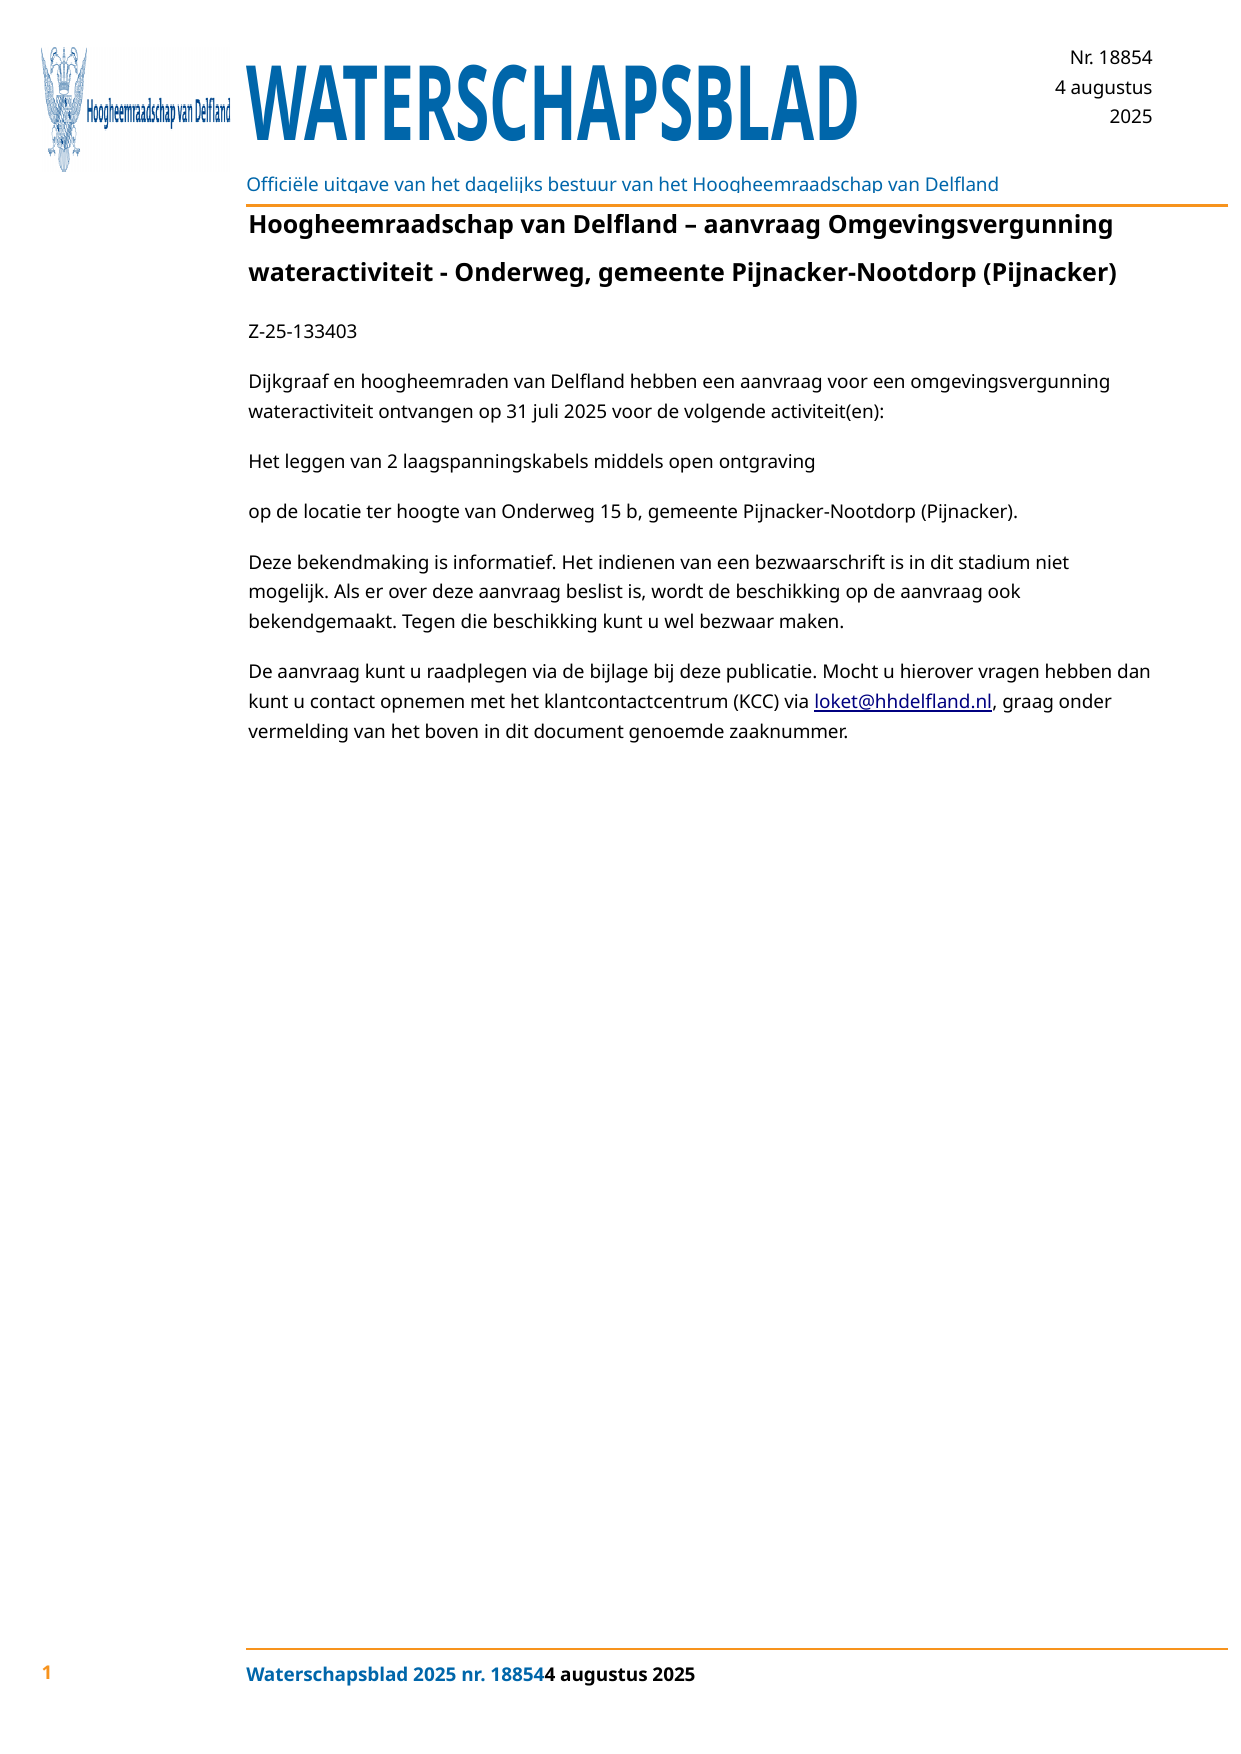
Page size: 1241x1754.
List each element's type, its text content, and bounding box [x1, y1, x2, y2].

text Deze bekendmaking is informatief. Het indienen van een bezwaarschrift is in dit stadium niet mogelijk. Als er over deze aanvraag beslist is, wordt de beschikking op de aanvraag ook bekendgemaakt. Tegen die beschikking kunt u wel bezwaar maken. [248, 549, 1152, 634]
text op de locatie ter hoogte van Onderweg 15 b, gemeente Pijnacker-Nootdorp (Pijnacker). [248, 499, 1152, 524]
text Hoogheemraadschap van Delfland – aanvraag Omgevingsvergunning wateractiviteit - Onderweg, gemeente Pijnacker-Nootdorp (Pijnacker) [248, 207, 1152, 288]
text Z-25-133403 [248, 318, 1152, 344]
picture [41, 47, 231, 172]
text Dijkgraaf en hoogheemraden van Delfland hebben een aanvraag voor een omgevingsvergunning wateractiviteit ontvangen op 31 juli 2025 voor de volgende activiteit(en): [248, 368, 1152, 424]
text Het leggen van 2 laagspanningskabels middels open ontgraving [248, 448, 1152, 474]
text De aanvraag kunt u raadplegen via de bijlage bij deze publicatie. Mocht u hierover vragen hebben dan kunt u contact opnemen met het klantcontactcentrum (KCC) via loket@hhdelfland.nl, graag onder vermelding van het boven in dit document genoemde zaaknummer. [248, 659, 1152, 744]
